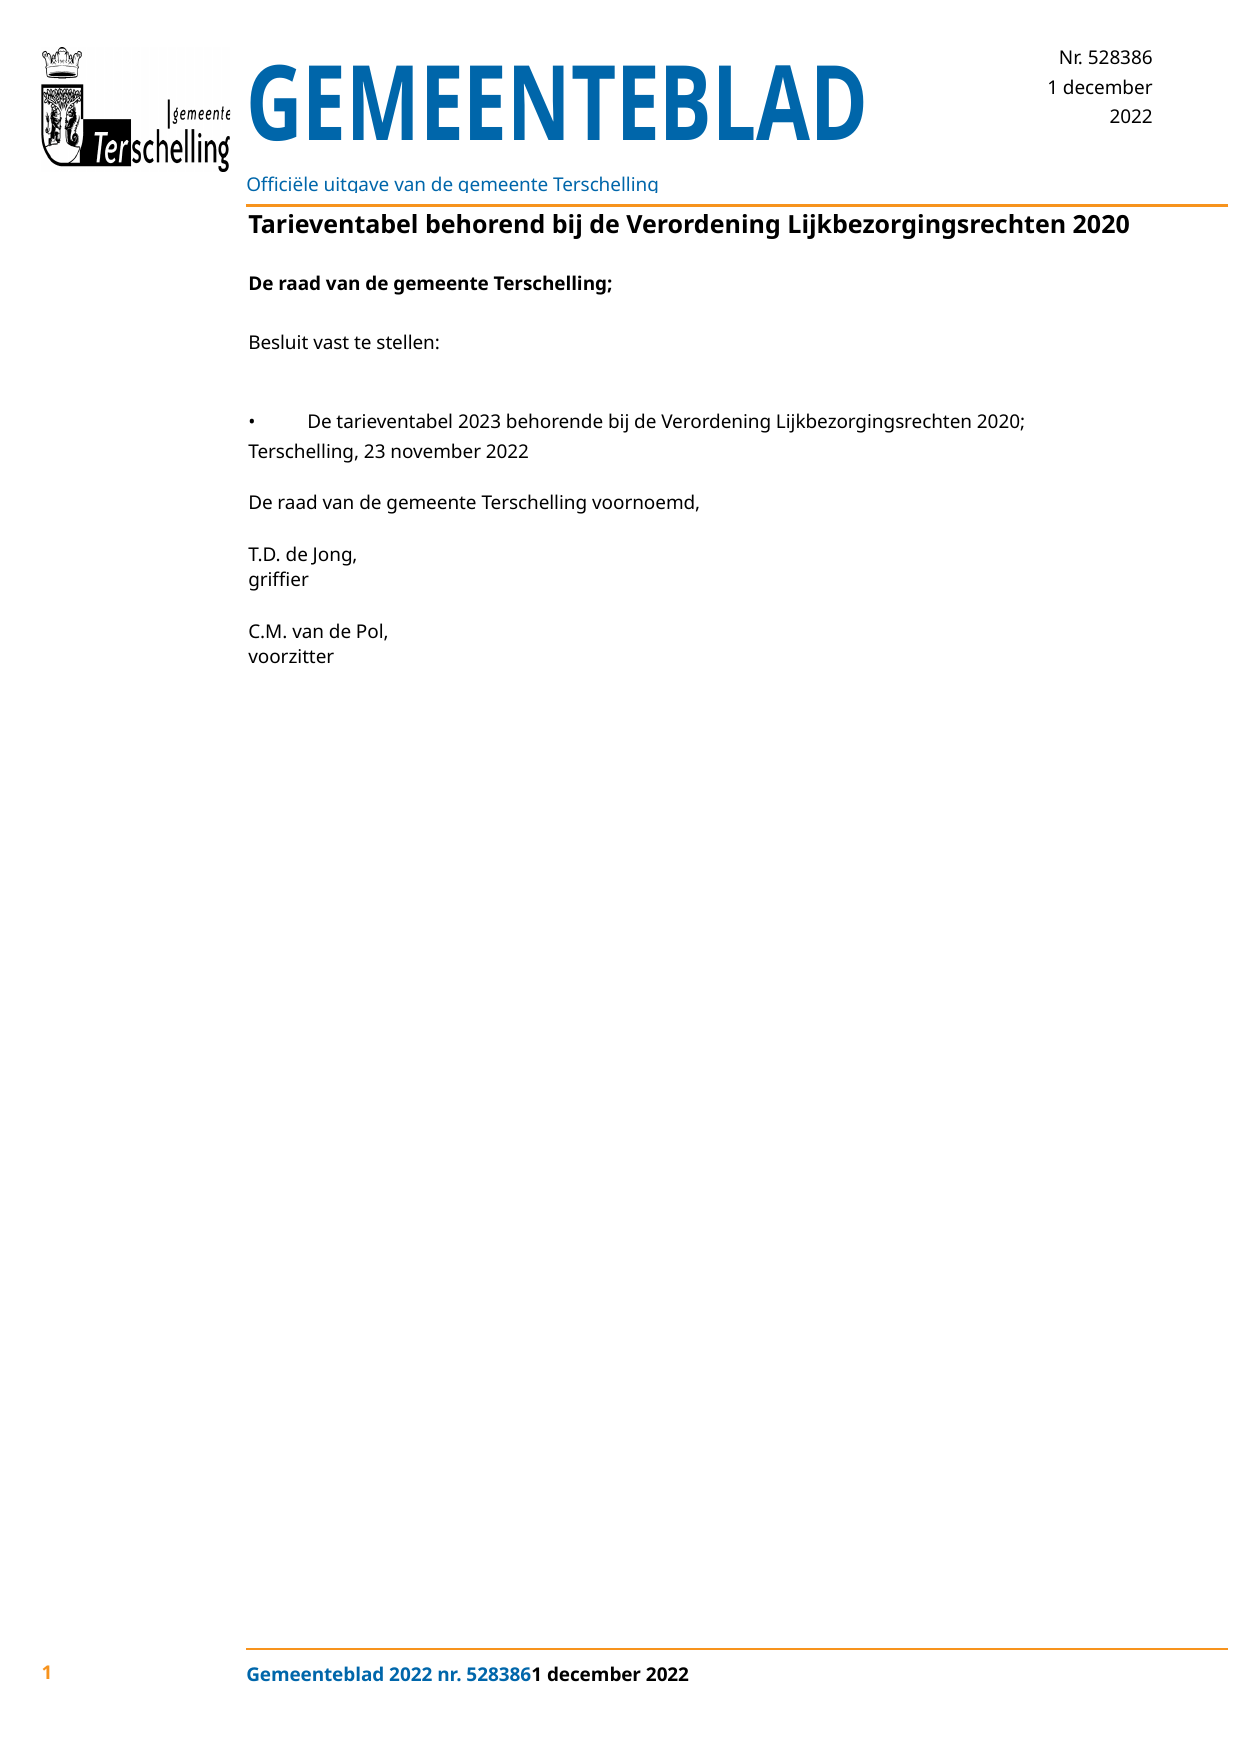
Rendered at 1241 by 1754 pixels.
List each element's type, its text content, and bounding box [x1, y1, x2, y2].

text Besluit vast te stellen: [248, 329, 1152, 355]
picture [41, 47, 231, 172]
text C.M. van de Pol, [248, 618, 1152, 644]
text griffier [248, 567, 1152, 592]
text De raad van de gemeente Terschelling voornoemd, [248, 489, 1152, 515]
list De tarieventabel 2023 behorende bij de Verordening Lijkbezorgingsrechten 2020; [248, 408, 1152, 434]
text De raad van de gemeente Terschelling; [248, 270, 1152, 296]
text voorzitter [248, 644, 1152, 669]
text Terschelling, 23 november 2022 [248, 438, 1152, 464]
text Tarieventabel behorend bij de Verordening Lijkbezorgingsrechten 2020 [248, 207, 1152, 241]
text T.D. de Jong, [248, 541, 1152, 567]
